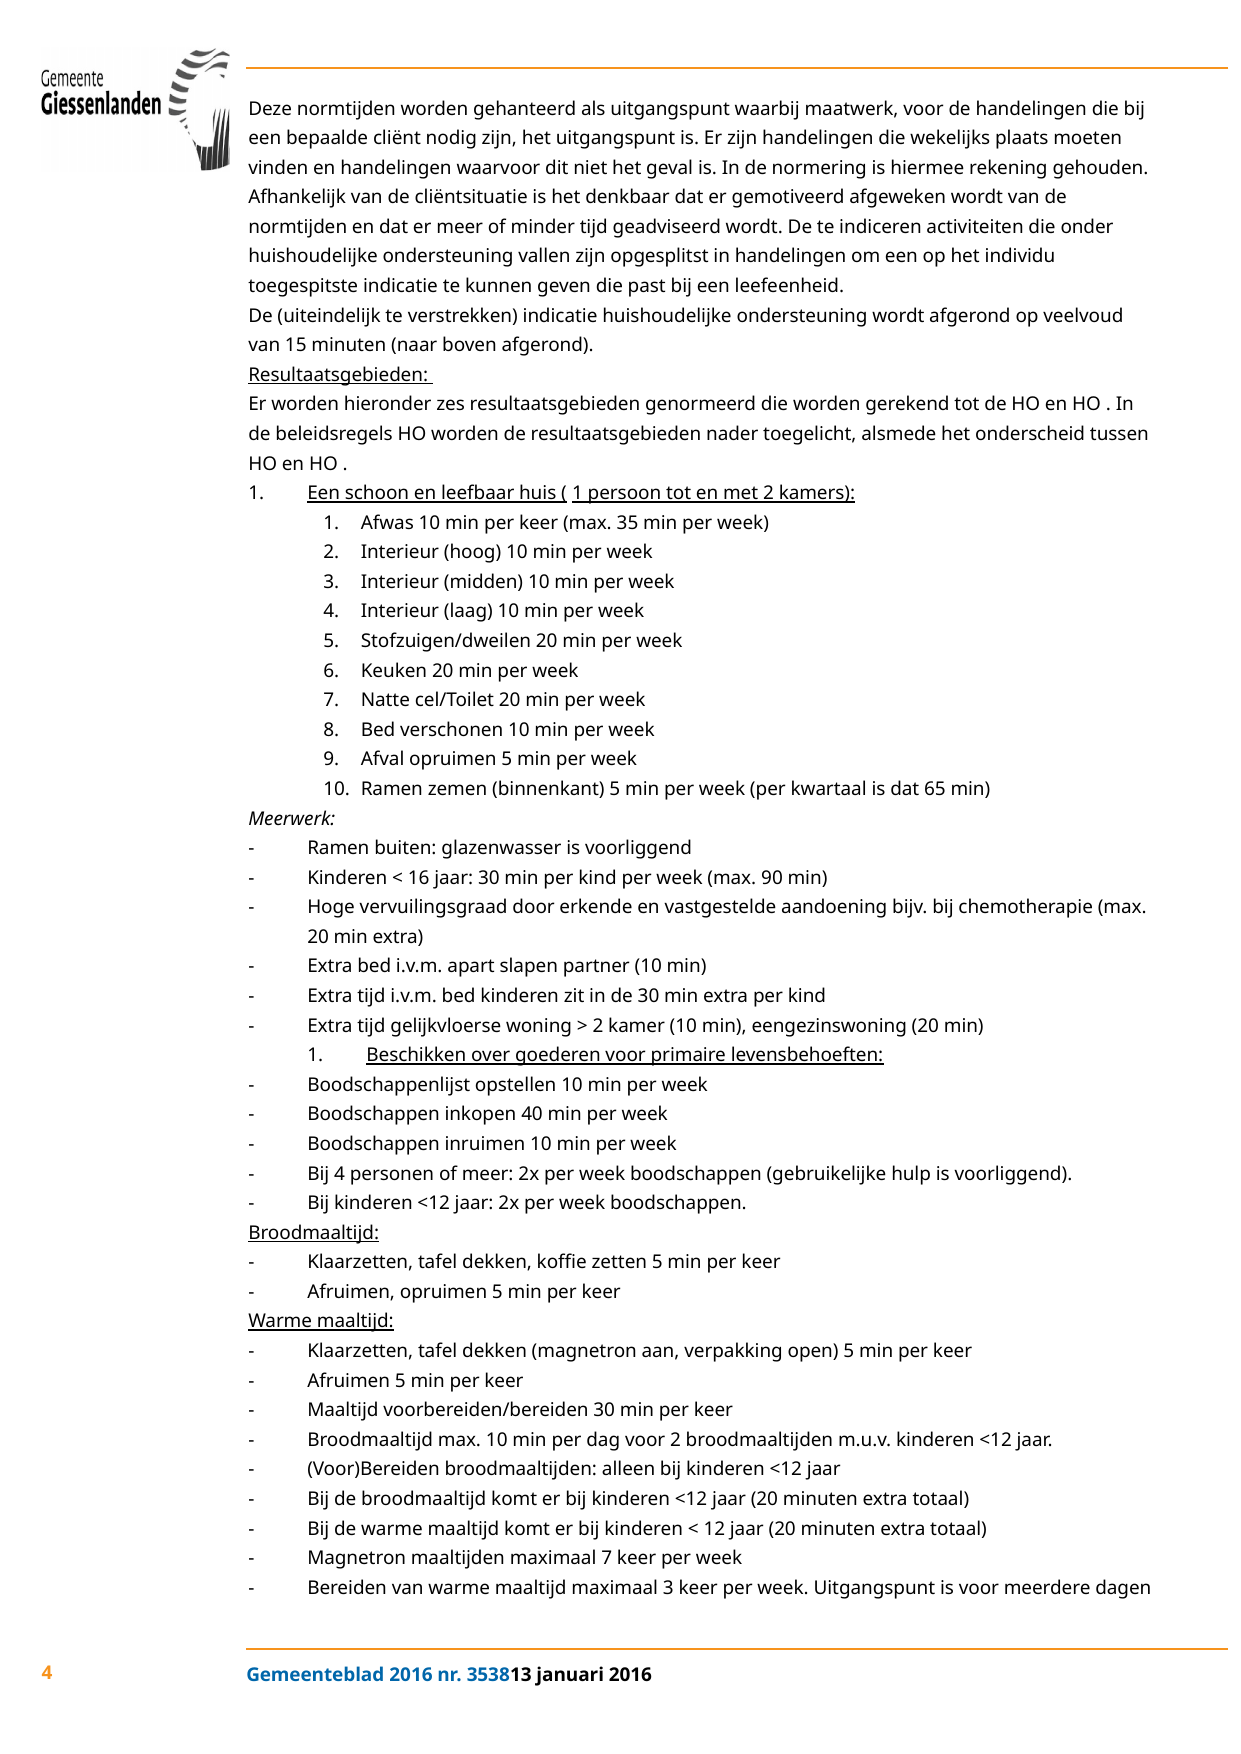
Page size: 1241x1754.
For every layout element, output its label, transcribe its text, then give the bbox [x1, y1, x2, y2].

list Interieur (laag) 10 min per week [323, 598, 1152, 623]
list Extra tijd gelijkvloerse woning > 2 kamer (10 min), eengezinswoning (20 min) [248, 1012, 1152, 1038]
list Maaltijd voorbereiden/bereiden 30 min per keer [248, 1396, 1152, 1422]
list Beschikken over goederen voor primaire levensbehoeften: [307, 1041, 1152, 1067]
list Kinderen < 16 jaar: 30 min per kind per week (max. 90 min) [248, 864, 1152, 890]
list Interieur (hoog) 10 min per week [323, 538, 1152, 564]
list Interieur (midden) 10 min per week [323, 568, 1152, 594]
list Afruimen, opruimen 5 min per keer [248, 1278, 1152, 1304]
list Hoge vervuilingsgraad door erkende en vastgestelde aandoening bijv. bij chemotherapie (max. 20 min extra) [248, 893, 1152, 949]
list Boodschappen inruimen 10 min per week [248, 1130, 1152, 1156]
list Stofzuigen/dweilen 20 min per week [323, 627, 1152, 653]
list Extra tijd i.v.m. bed kinderen zit in de 30 min extra per kind [248, 982, 1152, 1008]
list Bij de broodmaaltijd komt er bij kinderen <12 jaar (20 minuten extra totaal) [248, 1485, 1152, 1511]
list Ramen zemen (binnenkant) 5 min per week (per kwartaal is dat 65 min) [323, 775, 1152, 801]
text Resultaatsgebieden: [248, 361, 1152, 387]
list Extra bed i.v.m. apart slapen partner (10 min) [248, 953, 1152, 978]
text Broodmaaltijd: [248, 1219, 1152, 1245]
list Bereiden van warme maaltijd maximaal 3 keer per week. Uitgangspunt is voor meerdere dagen [248, 1574, 1152, 1600]
text Meerwerk: [248, 805, 1152, 831]
list Boodschappen inkopen 40 min per week [248, 1101, 1152, 1126]
list Magnetron maaltijden maximaal 7 keer per week [248, 1544, 1152, 1570]
picture [41, 47, 231, 172]
text De (uiteindelijk te verstrekken) indicatie huishoudelijke ondersteuning wordt afgerond op veelvoud van 15 minuten (naar boven afgerond). [248, 302, 1152, 357]
list Klaarzetten, tafel dekken, koffie zetten 5 min per keer [248, 1248, 1152, 1274]
text Warme maaltijd: [248, 1308, 1152, 1333]
list Bij kinderen <12 jaar: 2x per week boodschappen. [248, 1189, 1152, 1215]
list Afruimen 5 min per keer [248, 1367, 1152, 1393]
list Natte cel/Toilet 20 min per week [323, 686, 1152, 712]
list Bij de warme maaltijd komt er bij kinderen < 12 jaar (20 minuten extra totaal) [248, 1515, 1152, 1541]
list Bij 4 personen of meer: 2x per week boodschappen (gebruikelijke hulp is voorliggend). [248, 1160, 1152, 1186]
list Broodmaaltijd max. 10 min per dag voor 2 broodmaaltijden m.u.v. kinderen <12 jaar. [248, 1426, 1152, 1452]
list Bed verschonen 10 min per week [323, 716, 1152, 742]
list Afval opruimen 5 min per week [323, 746, 1152, 771]
list Keuken 20 min per week [323, 657, 1152, 683]
text Deze normtijden worden gehanteerd als uitgangspunt waarbij maatwerk, voor de handelingen die bij een bepaalde cliënt nodig zijn, het uitgangspunt is. Er zijn handelingen die wekelijks plaats moeten vinden en handelingen waarvoor dit niet het geval is. In de normering is hiermee rekening gehouden. [248, 95, 1152, 180]
list (Voor)Bereiden broodmaaltijden: alleen bij kinderen <12 jaar [248, 1456, 1152, 1481]
list Boodschappenlijst opstellen 10 min per week [248, 1071, 1152, 1097]
list Ramen buiten: glazenwasser is voorliggend [248, 834, 1152, 860]
text Afhankelijk van de cliëntsituatie is het denkbaar dat er gemotiveerd afgeweken wordt van de normtijden en dat er meer of minder tijd geadviseerd wordt. De te indiceren activiteiten die onder huishoudelijke ondersteuning vallen zijn opgesplitst in handelingen om een op het individu toegespitste indicatie te kunnen geven die past bij een leefeenheid. [248, 183, 1152, 298]
text Er worden hieronder zes resultaatsgebieden genormeerd die worden gerekend tot de HO en HO . In de beleidsregels HO worden de resultaatsgebieden nader toegelicht, alsmede het onderscheid tussen HO en HO . [248, 391, 1152, 476]
list Afwas 10 min per keer (max. 35 min per week) [323, 509, 1152, 535]
list Een schoon en leefbaar huis ( 1 persoon tot en met 2 kamers): [248, 479, 1152, 505]
list Klaarzetten, tafel dekken (magnetron aan, verpakking open) 5 min per keer [248, 1337, 1152, 1363]
